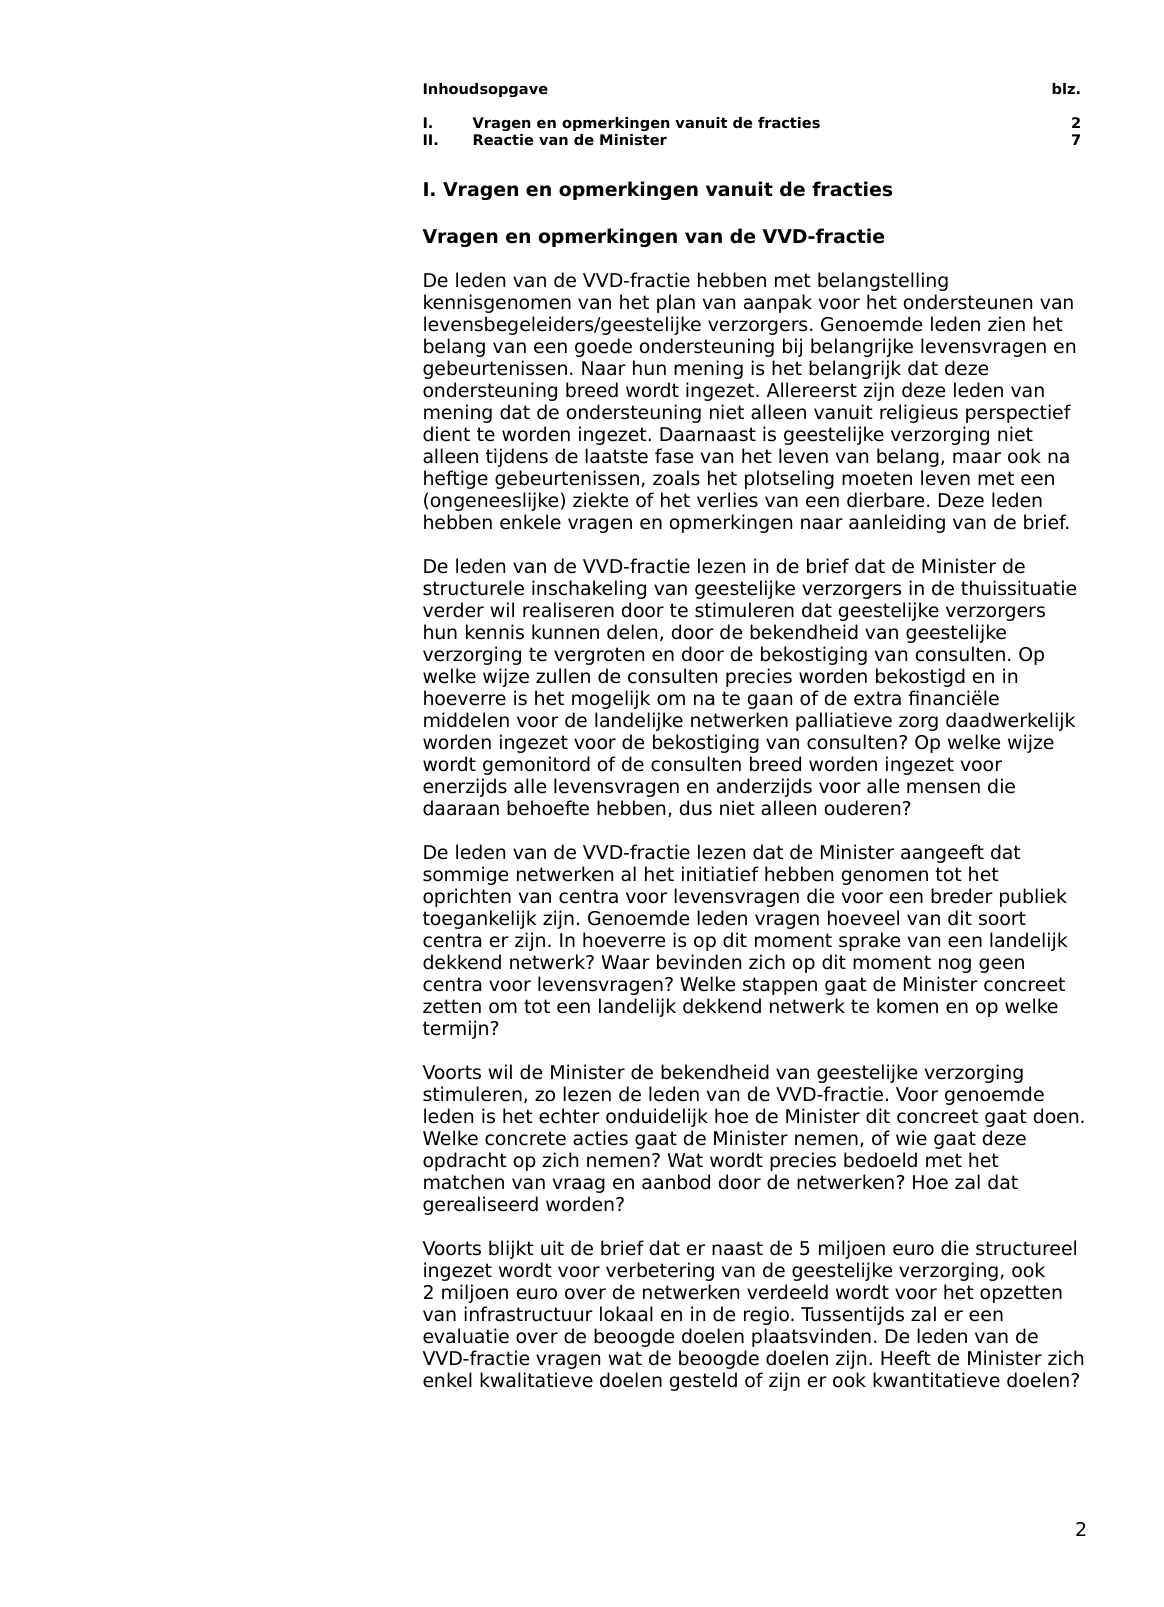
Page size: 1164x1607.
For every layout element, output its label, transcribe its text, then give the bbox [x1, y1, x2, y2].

table_header blz. [1028, 81, 1087, 98]
subtitle I. Vragen en opmerkingen vanuit de fracties [422, 179, 1087, 201]
table_cell [467, 98, 1028, 115]
table_cell II. [422, 132, 467, 149]
text Voorts wil de Minister de bekendheid van geestelijke verzorging stimuleren, zo lezen de leden van de VVD-fractie. Voor genoemde leden is het echter onduidelijk hoe de Minister dit concreet gaat doen. Welke concrete acties gaat de Minister nemen, of wie gaat deze opdracht op zich nemen? Wat wordt precies bedoeld met het matchen van vraag en aanbod door de netwerken? Hoe zal dat gerealiseerd worden? [422, 1062, 1087, 1216]
text Voorts blijkt uit de brief dat er naast de 5 miljoen euro die structureel ingezet wordt voor verbetering van de geestelijke verzorging, ook 2 miljoen euro over de netwerken verdeeld wordt voor het opzetten van infrastructuur lokaal en in de regio. Tussentijds zal er een evaluatie over de beoogde doelen plaatsvinden. De leden van de VVD-fractie vragen wat de beoogde doelen zijn. Heeft de Minister zich enkel kwalitatieve doelen gesteld of zijn er ook kwantitatieve doelen? [422, 1238, 1087, 1392]
table_cell I. [422, 115, 467, 132]
table_cell 2 [1028, 115, 1087, 132]
table_cell Reactie van de Minister [467, 132, 1028, 149]
table_cell [422, 98, 467, 115]
table_cell [1028, 98, 1087, 115]
table_cell Vragen en opmerkingen vanuit de fracties [467, 115, 1028, 132]
text De leden van de VVD-fractie lezen in de brief dat de Minister de structurele inschakeling van geestelijke verzorgers in de thuissituatie verder wil realiseren door te stimuleren dat geestelijke verzorgers hun kennis kunnen delen, door de bekendheid van geestelijke verzorging te vergroten en door de bekostiging van consulten. Op welke wijze zullen de consulten precies worden bekostigd en in hoeverre is het mogelijk om na te gaan of de extra financiële middelen voor de landelijke netwerken palliatieve zorg daadwerkelijk worden ingezet voor de bekostiging van consulten? Op welke wijze wordt gemonitord of de consulten breed worden ingezet voor enerzijds alle levensvragen en anderzijds voor alle mensen die daaraan behoefte hebben, dus niet alleen ouderen? [422, 556, 1087, 820]
table_header Inhoudsopgave [422, 81, 1028, 98]
subtitle Vragen en opmerkingen van de VVD-fractie [422, 226, 1087, 248]
table_cell 7 [1028, 132, 1087, 149]
text De leden van de VVD-fractie lezen dat de Minister aangeeft dat sommige netwerken al het initiatief hebben genomen tot het oprichten van centra voor levensvragen die voor een breder publiek toegankelijk zijn. Genoemde leden vragen hoeveel van dit soort centra er zijn. In hoeverre is op dit moment sprake van een landelijk dekkend netwerk? Waar bevinden zich op dit moment nog geen centra voor levensvragen? Welke stappen gaat de Minister concreet zetten om tot een landelijk dekkend netwerk te komen en op welke termijn? [422, 842, 1087, 1040]
text De leden van de VVD-fractie hebben met belangstelling kennisgenomen van het plan van aanpak voor het ondersteunen van levensbegeleiders/geestelijke verzorgers. Genoemde leden zien het belang van een goede ondersteuning bij belangrijke levensvragen en gebeurtenissen. Naar hun mening is het belangrijk dat deze ondersteuning breed wordt ingezet. Allereerst zijn deze leden van mening dat de ondersteuning niet alleen vanuit religieus perspectief dient te worden ingezet. Daarnaast is geestelijke verzorging niet alleen tijdens de laatste fase van het leven van belang, maar ook na heftige gebeurtenissen, zoals het plotseling moeten leven met een (ongeneeslijke) ziekte of het verlies van een dierbare. Deze leden hebben enkele vragen en opmerkingen naar aanleiding van de brief. [422, 270, 1087, 534]
